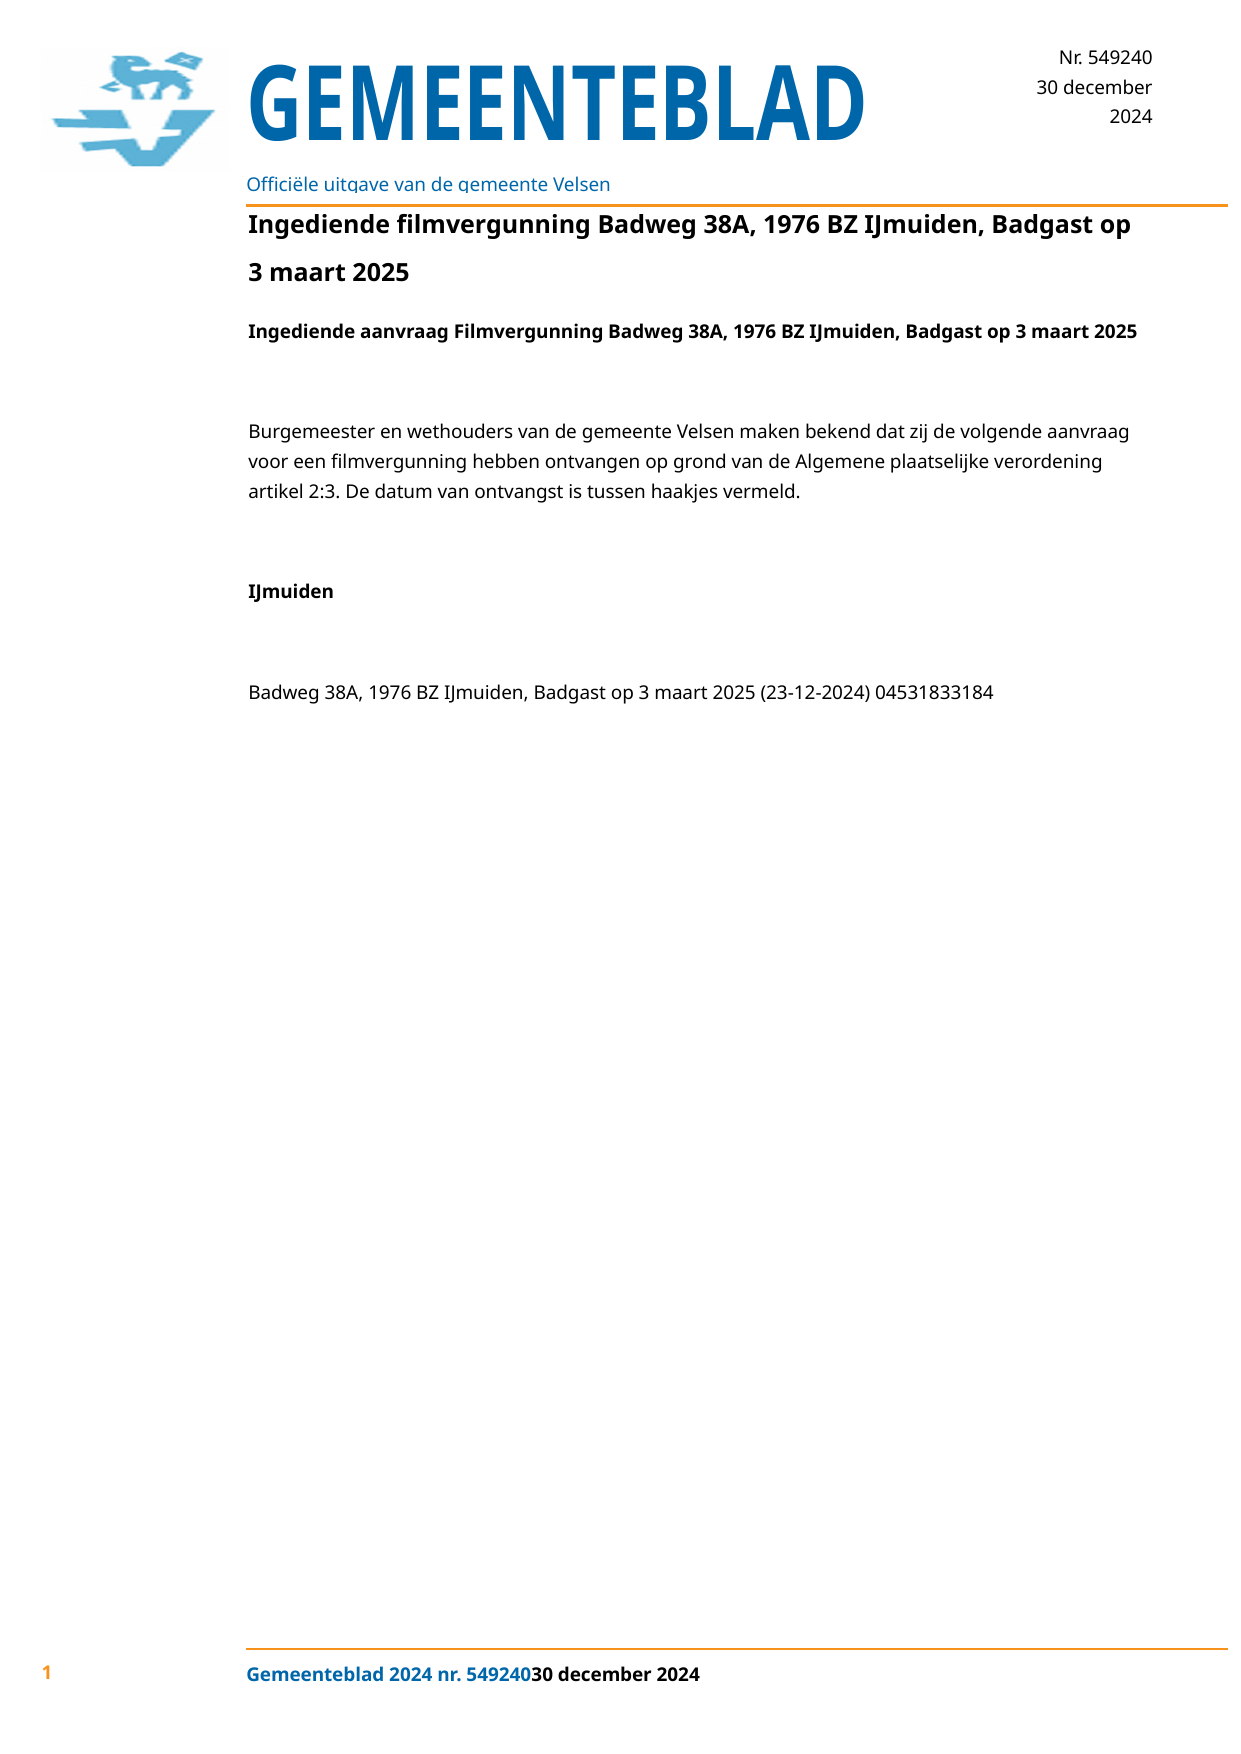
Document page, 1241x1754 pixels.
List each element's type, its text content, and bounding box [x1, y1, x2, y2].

text Ingediende aanvraag Filmvergunning Badweg 38A, 1976 BZ IJmuiden, Badgast op 3 maart 2025 [248, 318, 1152, 344]
text Ingediende filmvergunning Badweg 38A, 1976 BZ IJmuiden, Badgast op 3 maart 2025 [248, 207, 1152, 288]
text IJmuiden [248, 579, 1152, 604]
text Burgemeester en wethouders van de gemeente Velsen maken bekend dat zij de volgende aanvraag voor een filmvergunning hebben ontvangen op grond van de Algemene plaatselijke verordening artikel 2:3. De datum van ontvangst is tussen haakjes vermeld. [248, 419, 1152, 504]
picture [41, 47, 231, 172]
text Badweg 38A, 1976 BZ IJmuiden, Badgast op 3 maart 2025 (23-12-2024) 04531833184 [248, 679, 1152, 705]
